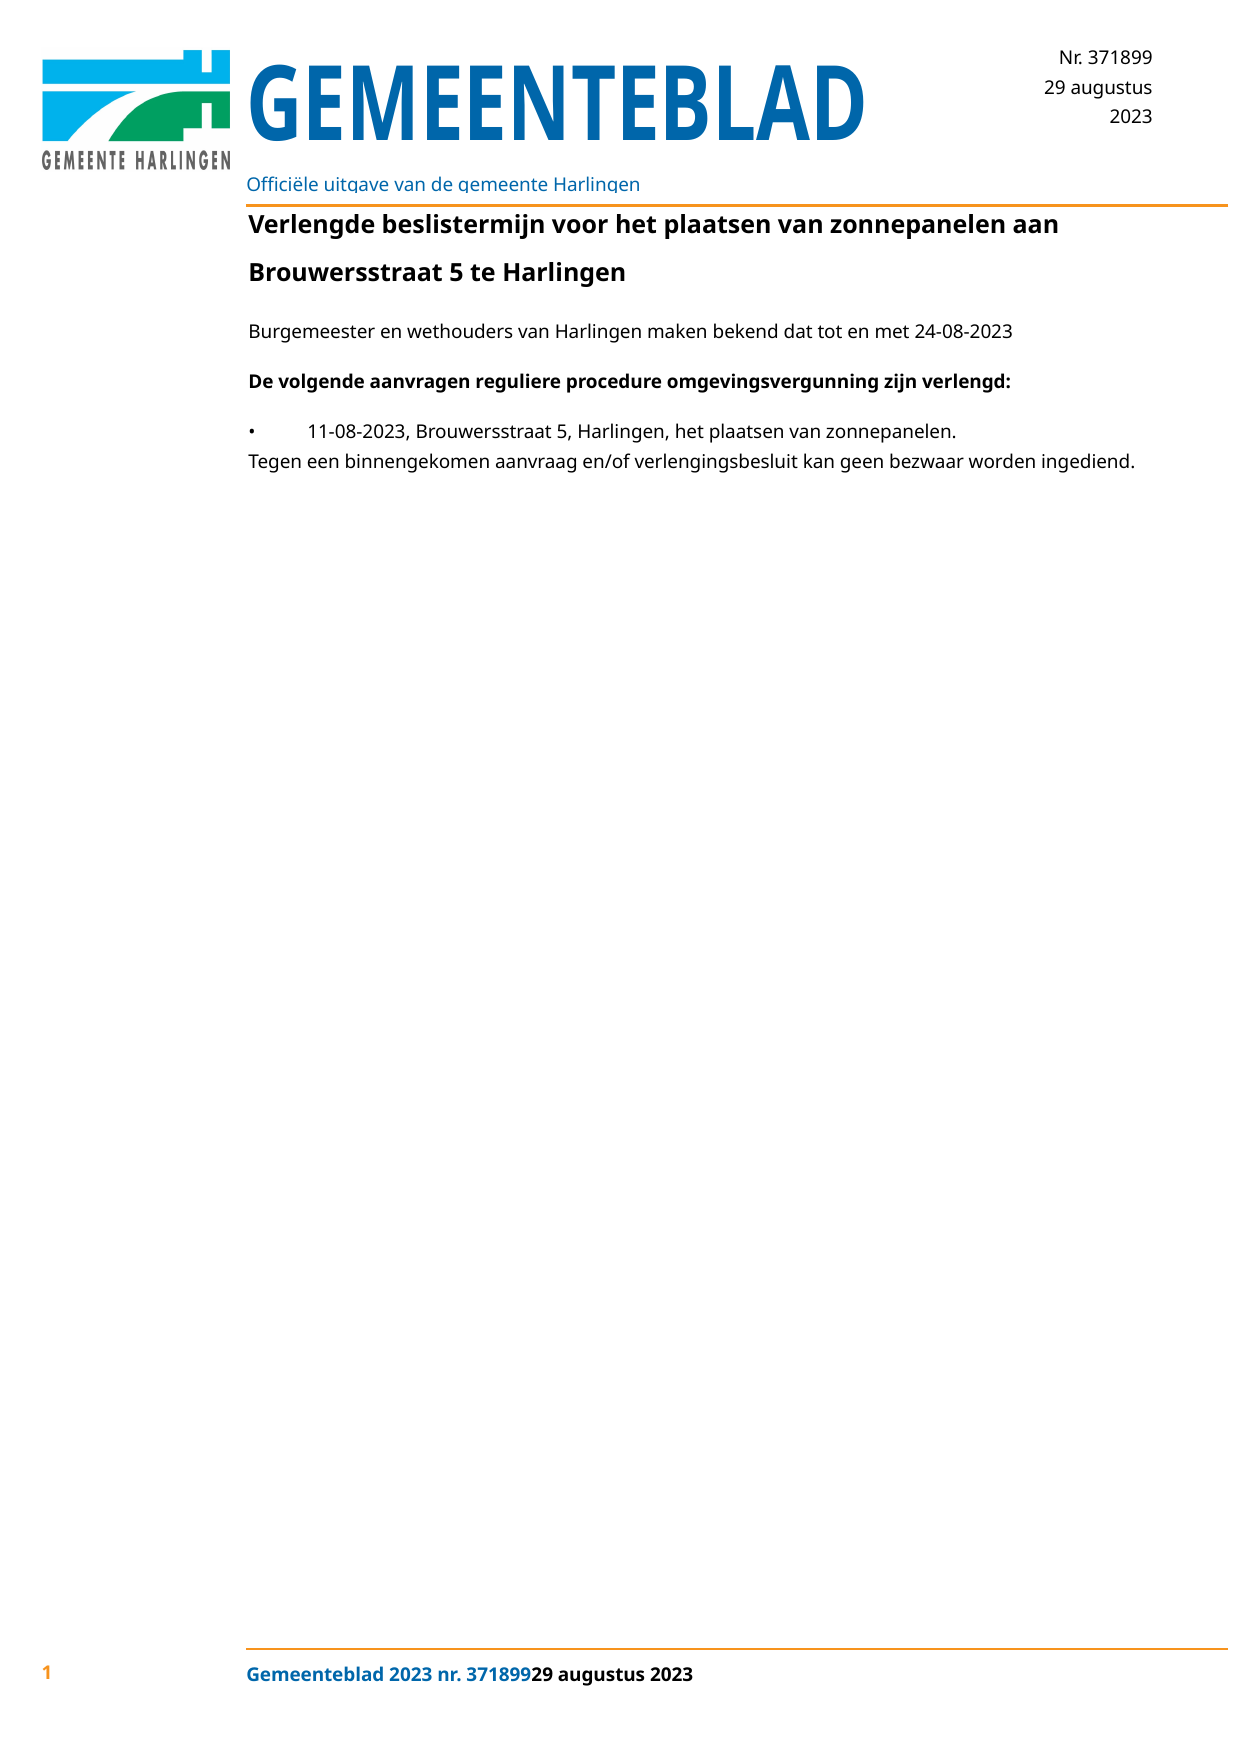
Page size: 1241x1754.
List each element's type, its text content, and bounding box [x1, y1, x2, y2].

text Verlengde beslistermijn voor het plaatsen van zonnepanelen aan Brouwersstraat 5 te Harlingen [248, 207, 1152, 288]
text Tegen een binnengekomen aanvraag en/of verlengingsbesluit kan geen bezwaar worden ingediend. [248, 448, 1152, 474]
list 11-08-2023, Brouwersstraat 5, Harlingen, het plaatsen van zonnepanelen. [248, 419, 1152, 444]
text De volgende aanvragen reguliere procedure omgevingsvergunning zijn verlengd: [248, 368, 1152, 394]
picture [41, 47, 231, 172]
text Burgemeester en wethouders van Harlingen maken bekend dat tot en met 24-08-2023 [248, 318, 1152, 344]
